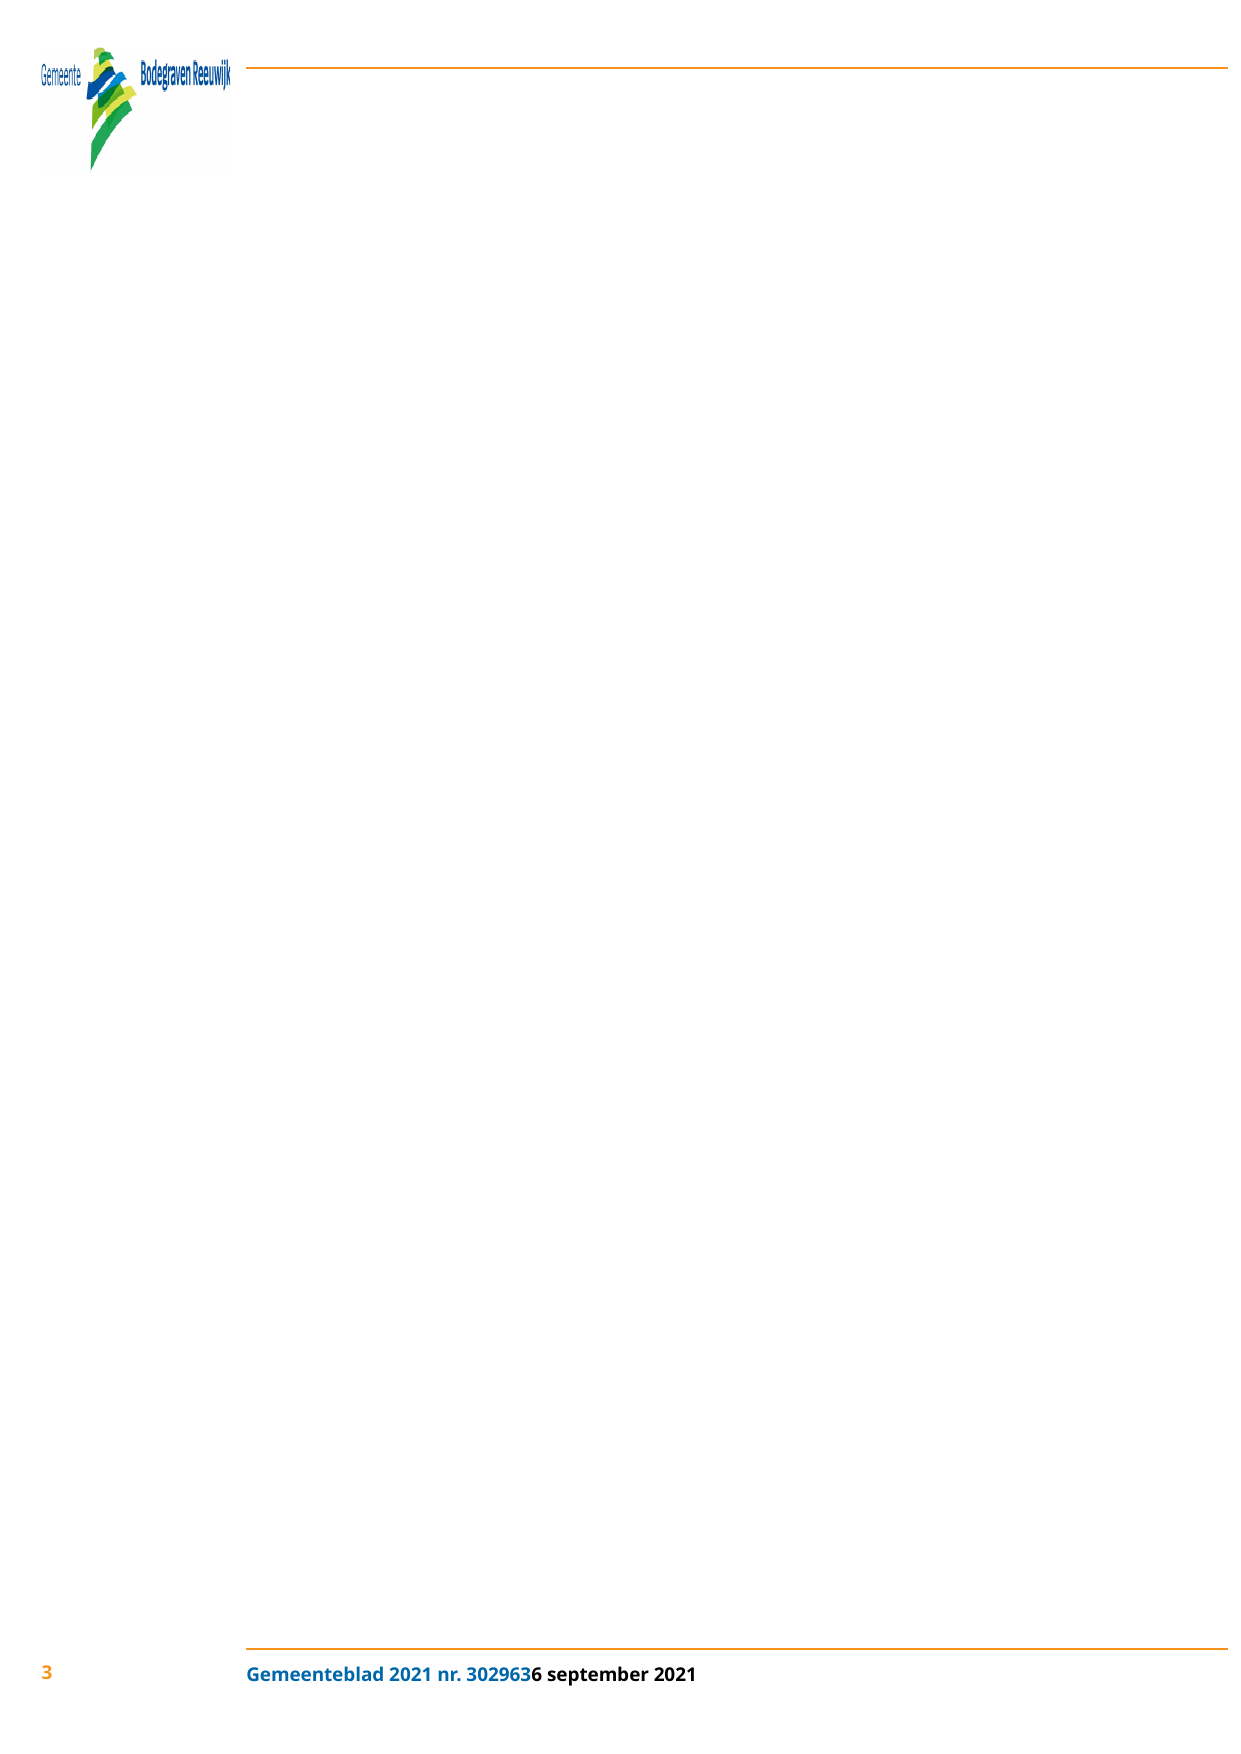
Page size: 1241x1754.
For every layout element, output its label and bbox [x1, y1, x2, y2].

picture [41, 47, 231, 172]
